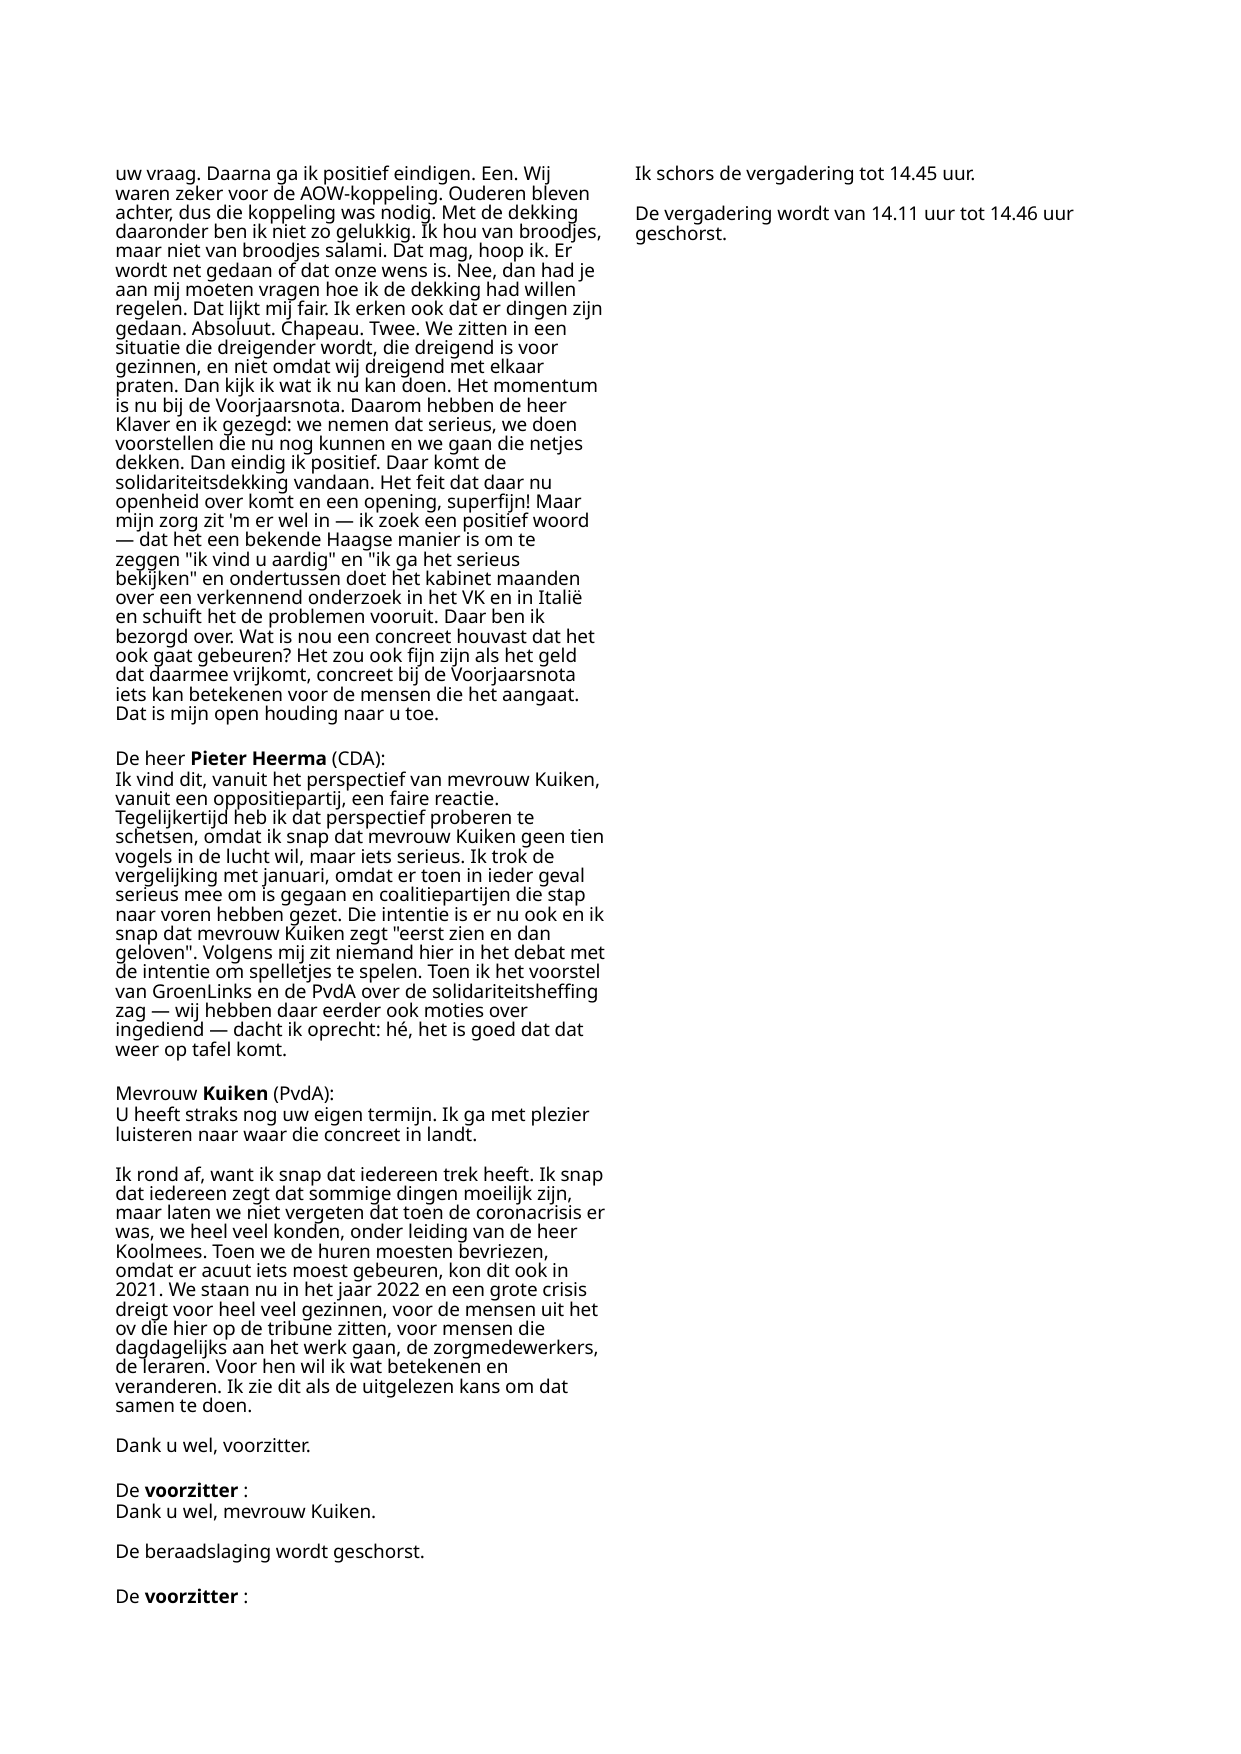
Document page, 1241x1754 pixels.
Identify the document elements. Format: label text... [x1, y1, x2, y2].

text U heeft straks nog uw eigen termijn. Ik ga met plezier luisteren naar waar die concreet in landt. [115, 1106, 605, 1145]
text Ik schors de vergadering tot 14.45 uur. [635, 165, 1125, 184]
text De vergadering wordt van 14.11 uur tot 14.46 uur geschorst. [635, 205, 1125, 244]
text De voorzitter : [115, 1477, 605, 1503]
text Ik rond af, want ik snap dat iedereen trek heeft. Ik snap dat iedereen zegt dat sommige dingen moeilijk zijn, maar laten we niet vergeten dat toen de coronacrisis er was, we heel veel konden, onder leiding van de heer Koolmees. Toen we de huren moesten bevriezen, omdat er acuut iets moest gebeuren, kon dit ook in 2021. We staan nu in het jaar 2022 en een grote crisis dreigt voor heel veel gezinnen, voor de mensen uit het ov die hier op de tribune zitten, voor mensen die dagdagelijks aan het werk gaan, de zorgmedewerkers, de leraren. Voor hen wil ik wat betekenen en veranderen. Ik zie dit als de uitgelezen kans om dat samen te doen. [115, 1166, 605, 1416]
text uw vraag. Daarna ga ik positief eindigen. Een. Wij waren zeker voor de AOW-koppeling. Ouderen bleven achter, dus die koppeling was nodig. Met de dekking daaronder ben ik niet zo gelukkig. Ik hou van broodjes, maar niet van broodjes salami. Dat mag, hoop ik. Er wordt net gedaan of dat onze wens is. Nee, dan had je aan mij moeten vragen hoe ik de dekking had willen regelen. Dat lijkt mij fair. Ik erken ook dat er dingen zijn gedaan. Absoluut. Chapeau. Twee. We zitten in een situatie die dreigender wordt, die dreigend is voor gezinnen, en niet omdat wij dreigend met elkaar praten. Dan kijk ik wat ik nu kan doen. Het momentum is nu bij de Voorjaarsnota. Daarom hebben de heer Klaver en ik gezegd: we nemen dat serieus, we doen voorstellen die nu nog kunnen en we gaan die netjes dekken. Dan eindig ik positief. Daar komt de solidariteitsdekking vandaan. Het feit dat daar nu openheid over komt en een opening, superfijn! Maar mijn zorg zit 'm er wel in — ik zoek een positief woord — dat het een bekende Haagse manier is om te zeggen "ik vind u aardig" en "ik ga het serieus bekijken" en ondertussen doet het kabinet maanden over een verkennend onderzoek in het VK en in Italië en schuift het de problemen vooruit. Daar ben ik bezorgd over. Wat is nou een concreet houvast dat het ook gaat gebeuren? Het zou ook fijn zijn als het geld dat daarmee vrijkomt, concreet bij de Voorjaarsnota iets kan betekenen voor de mensen die het aangaat. Dat is mijn open houding naar u toe. [115, 165, 605, 724]
text Dank u wel, voorzitter. [115, 1437, 605, 1456]
text Mevrouw Kuiken (PvdA): [115, 1081, 605, 1106]
text De heer Pieter Heerma (CDA): [115, 745, 605, 771]
text De beraadslaging wordt geschorst. [115, 1543, 605, 1562]
text Ik vind dit, vanuit het perspectief van mevrouw Kuiken, vanuit een oppositiepartij, een faire reactie. Tegelijkertijd heb ik dat perspectief proberen te schetsen, omdat ik snap dat mevrouw Kuiken geen tien vogels in de lucht wil, maar iets serieus. Ik trok de vergelijking met januari, omdat er toen in ieder geval serieus mee om is gegaan en coalitiepartijen die stap naar voren hebben gezet. Die intentie is er nu ook en ik snap dat mevrouw Kuiken zegt "eerst zien en dan geloven". Volgens mij zit niemand hier in het debat met de intentie om spelletjes te spelen. Toen ik het voorstel van GroenLinks en de PvdA over de solidariteitsheffing zag — wij hebben daar eerder ook moties over ingediend — dacht ik oprecht: hé, het is goed dat dat weer op tafel komt. [115, 771, 605, 1060]
text Dank u wel, mevrouw Kuiken. [115, 1503, 605, 1522]
text De voorzitter : [115, 1583, 605, 1609]
